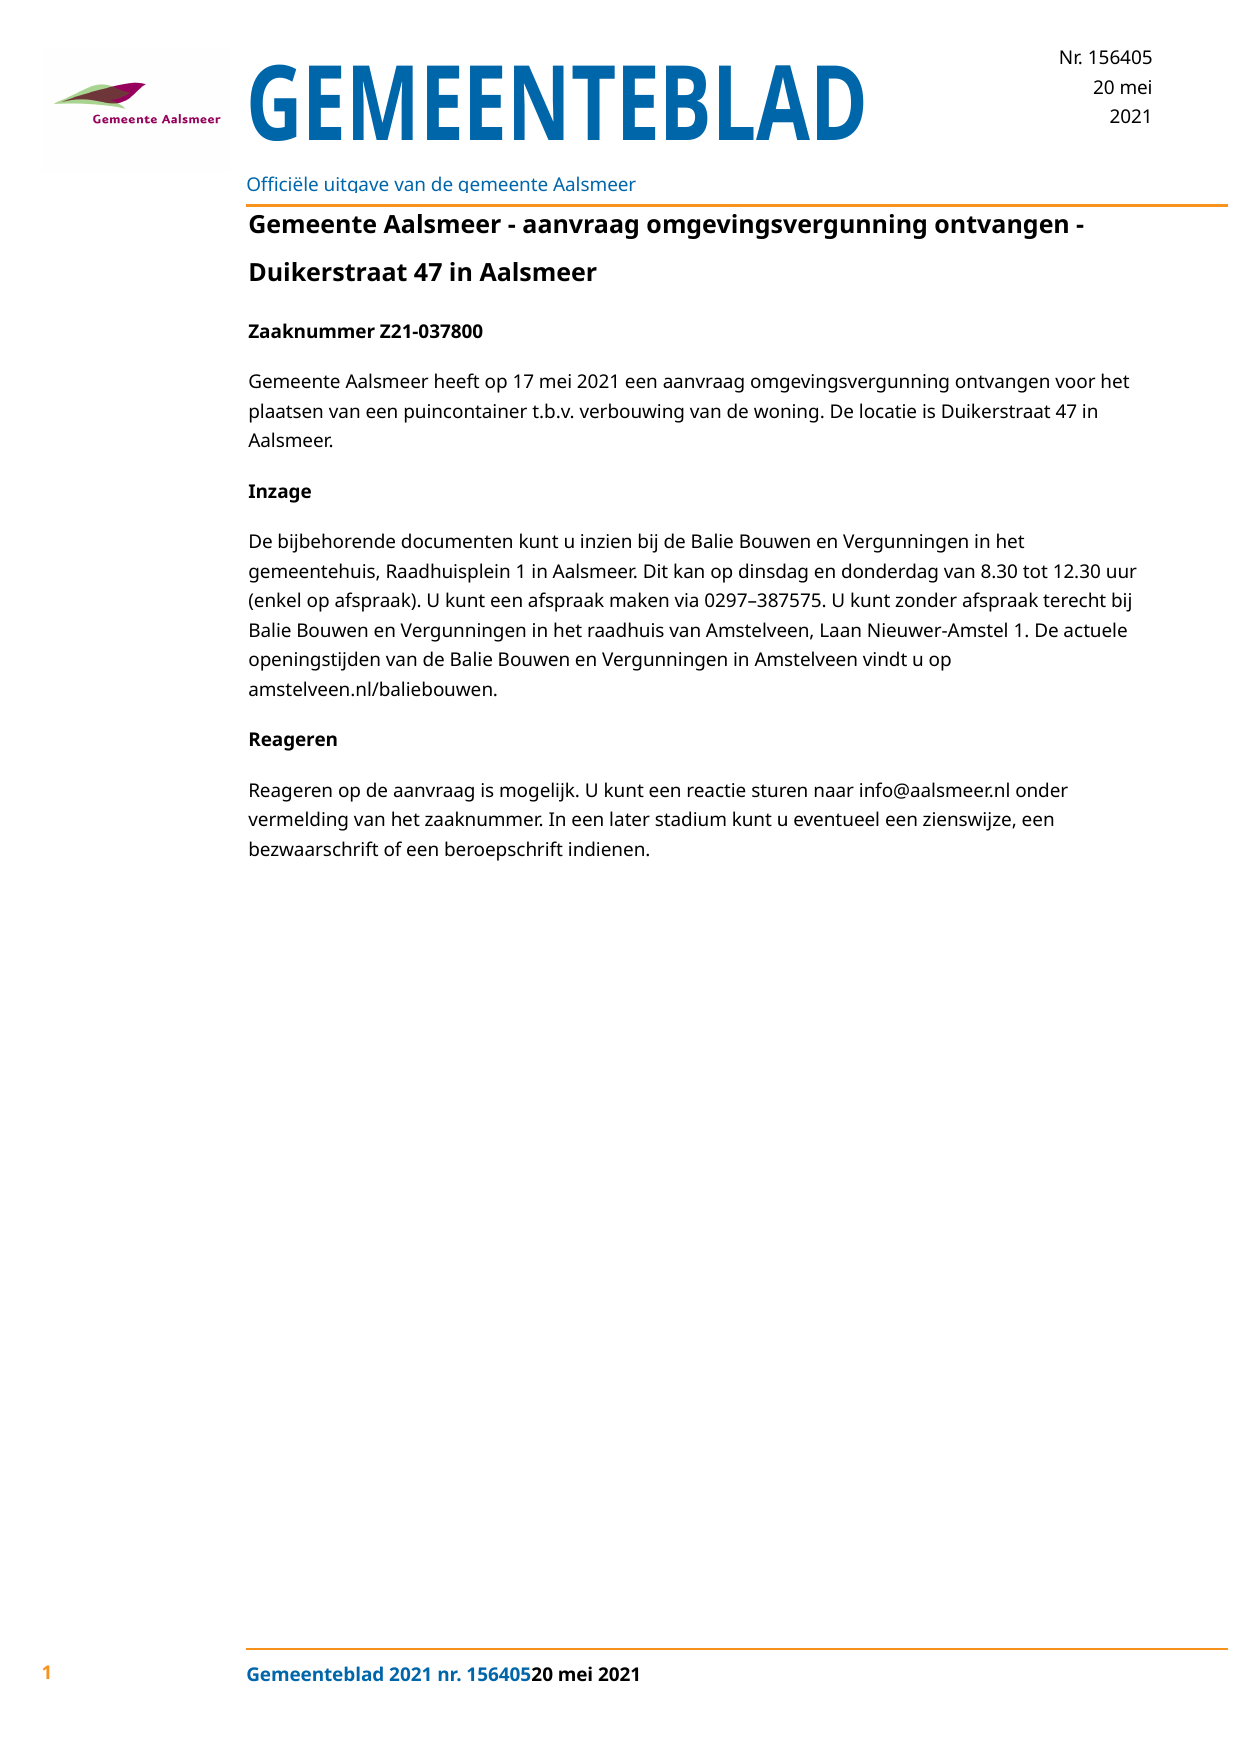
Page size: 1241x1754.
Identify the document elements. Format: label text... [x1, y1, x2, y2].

text Inzage [248, 478, 1152, 504]
text Gemeente Aalsmeer - aanvraag omgevingsvergunning ontvangen - Duikerstraat 47 in Aalsmeer [248, 207, 1152, 288]
text Gemeente Aalsmeer heeft op 17 mei 2021 een aanvraag omgevingsvergunning ontvangen voor het plaatsen van een puincontainer t.b.v. verbouwing van de woning. De locatie is Duikerstraat 47 in Aalsmeer. [248, 368, 1152, 453]
text De bijbehorende documenten kunt u inzien bij de Balie Bouwen en Vergunningen in het gemeentehuis, Raadhuisplein 1 in Aalsmeer. Dit kan op dinsdag en donderdag van 8.30 tot 12.30 uur (enkel op afspraak). U kunt een afspraak maken via 0297–387575. U kunt zonder afspraak terecht bij Balie Bouwen en Vergunningen in het raadhuis van Amstelveen, Laan Nieuwer-Amstel 1. De actuele openingstijden van de Balie Bouwen en Vergunningen in Amstelveen vindt u op amstelveen.nl/baliebouwen. [248, 528, 1152, 702]
text Reageren [248, 727, 1152, 752]
text Reageren op de aanvraag is mogelijk. U kunt een reactie sturen naar info@aalsmeer.nl onder vermelding van het zaaknummer. In een later stadium kunt u eventueel een zienswijze, een bezwaarschrift of een beroepschrift indienen. [248, 777, 1152, 862]
text Zaaknummer Z21-037800 [248, 318, 1152, 344]
picture [41, 47, 231, 172]
